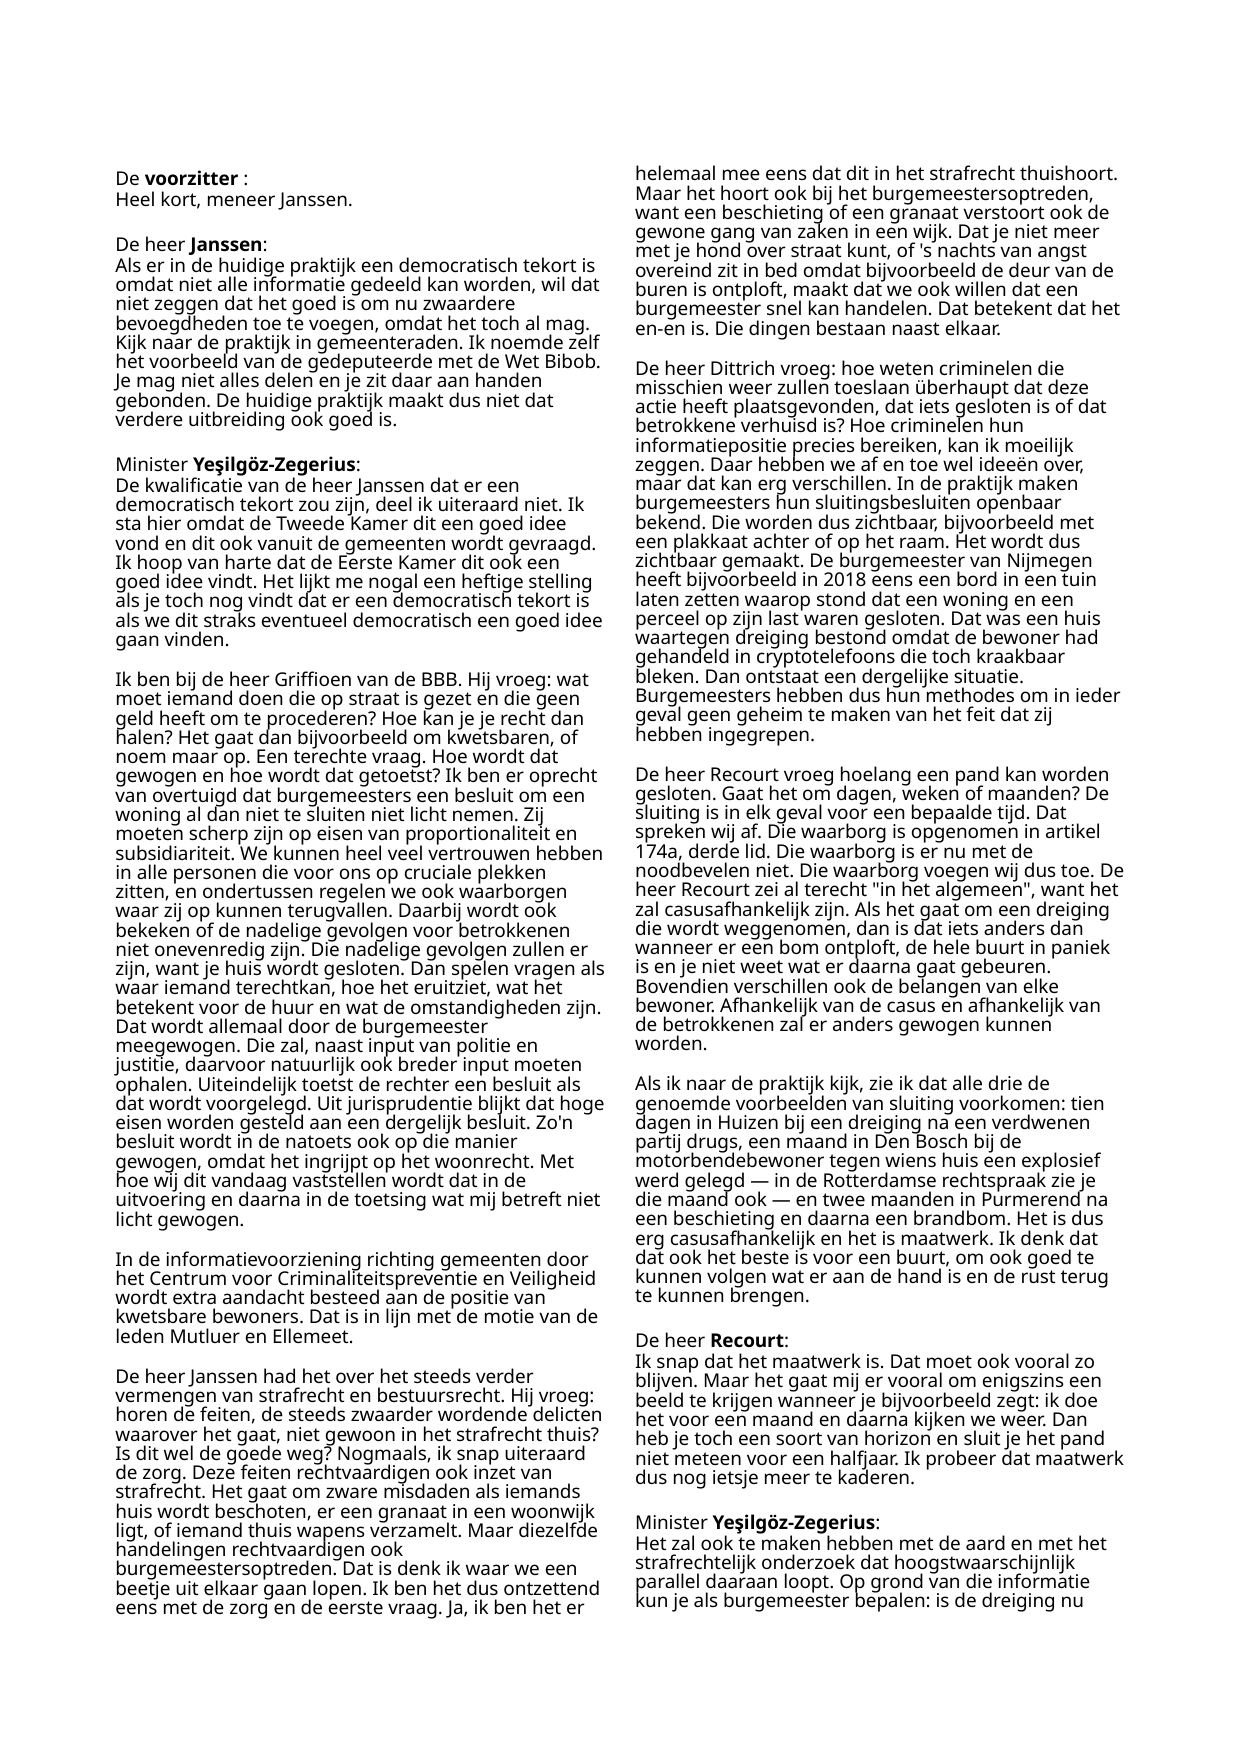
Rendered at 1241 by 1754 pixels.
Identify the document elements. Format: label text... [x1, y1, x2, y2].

text Heel kort, meneer Janssen. [115, 191, 605, 210]
text Het zal ook te maken hebben met de aard en met het strafrechtelijk onderzoek dat hoogstwaarschijnlijk parallel daaraan loopt. Op grond van die informatie kun je als burgemeester bepalen: is de dreiging nu [635, 1535, 1125, 1612]
text In de informatievoorziening richting gemeenten door het Centrum voor Criminaliteitspreventie en Veiligheid wordt extra aandacht besteed aan de positie van kwetsbare bewoners. Dat is in lijn met de motie van de leden Mutluer en Ellemeet. [115, 1251, 605, 1347]
text Minister Yeşilgöz-Zegerius: [635, 1509, 1125, 1535]
text De heer Dittrich vroeg: hoe weten criminelen die misschien weer zullen toeslaan überhaupt dat deze actie heeft plaatsgevonden, dat iets gesloten is of dat betrokkene verhuisd is? Hoe criminelen hun informatiepositie precies bereiken, kan ik moeilijk zeggen. Daar hebben we af en toe wel ideeën over, maar dat kan erg verschillen. In de praktijk maken burgemeesters hun sluitingsbesluiten openbaar bekend. Die worden dus zichtbaar, bijvoorbeeld met een plakkaat achter of op het raam. Het wordt dus zichtbaar gemaakt. De burgemeester van Nijmegen heeft bijvoorbeeld in 2018 eens een bord in een tuin laten zetten waarop stond dat een woning en een perceel op zijn last waren gesloten. Dat was een huis waartegen dreiging bestond omdat de bewoner had gehandeld in cryptotelefoons die toch kraakbaar bleken. Dan ontstaat een dergelijke situatie. Burgemeesters hebben dus hun methodes om in ieder geval geen geheim te maken van het feit dat zij hebben ingegrepen. [635, 359, 1125, 745]
text Ik snap dat het maatwerk is. Dat moet ook vooral zo blijven. Maar het gaat mij er vooral om enigszins een beeld te krijgen wanneer je bijvoorbeeld zegt: ik doe het voor een maand en daarna kijken we weer. Dan heb je toch een soort van horizon en sluit je het pand niet meteen voor een halfjaar. Ik probeer dat maatwerk dus nog ietsje meer te kaderen. [635, 1353, 1125, 1488]
text Als ik naar de praktijk kijk, zie ik dat alle drie de genoemde voorbeelden van sluiting voorkomen: tien dagen in Huizen bij een dreiging na een verdwenen partij drugs, een maand in Den Bosch bij de motorbendebewoner tegen wiens huis een explosief werd gelegd — in de Rotterdamse rechtspraak zie je die maand ook — en twee maanden in Purmerend na een beschieting en daarna een brandbom. Het is dus erg casusafhankelijk en het is maatwerk. Ik denk dat dat ook het beste is voor een buurt, om ook goed te kunnen volgen wat er aan de hand is en de rust terug te kunnen brengen. [635, 1075, 1125, 1307]
text De heer Recourt: [635, 1327, 1125, 1353]
text Minister Yeşilgöz-Zegerius: [115, 451, 605, 477]
text De kwalificatie van de heer Janssen dat er een democratisch tekort zou zijn, deel ik uiteraard niet. Ik sta hier omdat de Tweede Kamer dit een goed idee vond en dit ook vanuit de gemeenten wordt gevraagd. Ik hoop van harte dat de Eerste Kamer dit ook een goed idee vindt. Het lijkt me nogal een heftige stelling als je toch nog vindt dat er een democratisch tekort is als we dit straks eventueel democratisch een goed idee gaan vinden. [115, 477, 605, 650]
text Als er in de huidige praktijk een democratisch tekort is omdat niet alle informatie gedeeld kan worden, wil dat niet zeggen dat het goed is om nu zwaardere bevoegdheden toe te voegen, omdat het toch al mag. Kijk naar de praktijk in gemeenteraden. Ik noemde zelf het voorbeeld van de gedeputeerde met de Wet Bibob. Je mag niet alles delen en je zit daar aan handen gebonden. De huidige praktijk maakt dus niet dat verdere uitbreiding ook goed is. [115, 257, 605, 430]
text helemaal mee eens dat dit in het strafrecht thuishoort. Maar het hoort ook bij het burgemeestersoptreden, want een beschieting of een granaat verstoort ook de gewone gang van zaken in een wijk. Dat je niet meer met je hond over straat kunt, of 's nachts van angst overeind zit in bed omdat bijvoorbeeld de deur van de buren is ontploft, maakt dat we ook willen dat een burgemeester snel kan handelen. Dat betekent dat het en-en is. Die dingen bestaan naast elkaar. [635, 165, 1125, 339]
text De voorzitter : [115, 165, 605, 191]
text De heer Janssen: [115, 231, 605, 257]
text Ik ben bij de heer Griffioen van de BBB. Hij vroeg: wat moet iemand doen die op straat is gezet en die geen geld heeft om te procederen? Hoe kan je je recht dan halen? Het gaat dan bijvoorbeeld om kwetsbaren, of noem maar op. Een terechte vraag. Hoe wordt dat gewogen en hoe wordt dat getoetst? Ik ben er oprecht van overtuigd dat burgemeesters een besluit om een woning al dan niet te sluiten niet licht nemen. Zij moeten scherp zijn op eisen van proportionaliteit en subsidiariteit. We kunnen heel veel vertrouwen hebben in alle personen die voor ons op cruciale plekken zitten, en ondertussen regelen we ook waarborgen waar zij op kunnen terugvallen. Daarbij wordt ook bekeken of de nadelige gevolgen voor betrokkenen niet onevenredig zijn. Die nadelige gevolgen zullen er zijn, want je huis wordt gesloten. Dan spelen vragen als waar iemand terechtkan, hoe het eruitziet, wat het betekent voor de huur en wat de omstandigheden zijn. Dat wordt allemaal door de burgemeester meegewogen. Die zal, naast input van politie en justitie, daarvoor natuurlijk ook breder input moeten ophalen. Uiteindelijk toetst de rechter een besluit als dat wordt voorgelegd. Uit jurisprudentie blijkt dat hoge eisen worden gesteld aan een dergelijk besluit. Zo'n besluit wordt in de natoets ook op die manier gewogen, omdat het ingrijpt op het woonrecht. Met hoe wij dit vandaag vaststellen wordt dat in de uitvoering en daarna in de toetsing wat mij betreft niet licht gewogen. [115, 671, 605, 1230]
text De heer Janssen had het over het steeds verder vermengen van strafrecht en bestuursrecht. Hij vroeg: horen de feiten, de steeds zwaarder wordende delicten waarover het gaat, niet gewoon in het strafrecht thuis? Is dit wel de goede weg? Nogmaals, ik snap uiteraard de zorg. Deze feiten rechtvaardigen ook inzet van strafrecht. Het gaat om zware misdaden als iemands huis wordt beschoten, er een granaat in een woonwijk ligt, of iemand thuis wapens verzamelt. Maar diezelfde handelingen rechtvaardigen ook burgemeestersoptreden. Dat is denk ik waar we een beetje uit elkaar gaan lopen. Ik ben het dus ontzettend eens met de zorg en de eerste vraag. Ja, ik ben het er [115, 1368, 605, 1618]
text De heer Recourt vroeg hoelang een pand kan worden gesloten. Gaat het om dagen, weken of maanden? De sluiting is in elk geval voor een bepaalde tijd. Dat spreken wij af. Die waarborg is opgenomen in artikel 174a, derde lid. Die waarborg is er nu met de noodbevelen niet. Die waarborg voegen wij dus toe. De heer Recourt zei al terecht "in het algemeen", want het zal casusafhankelijk zijn. Als het gaat om een dreiging die wordt weggenomen, dan is dat iets anders dan wanneer er een bom ontploft, de hele buurt in paniek is en je niet weet wat er daarna gaat gebeuren. Bovendien verschillen ook de belangen van elke bewoner. Afhankelijk van de casus en afhankelijk van de betrokkenen zal er anders gewogen kunnen worden. [635, 766, 1125, 1055]
